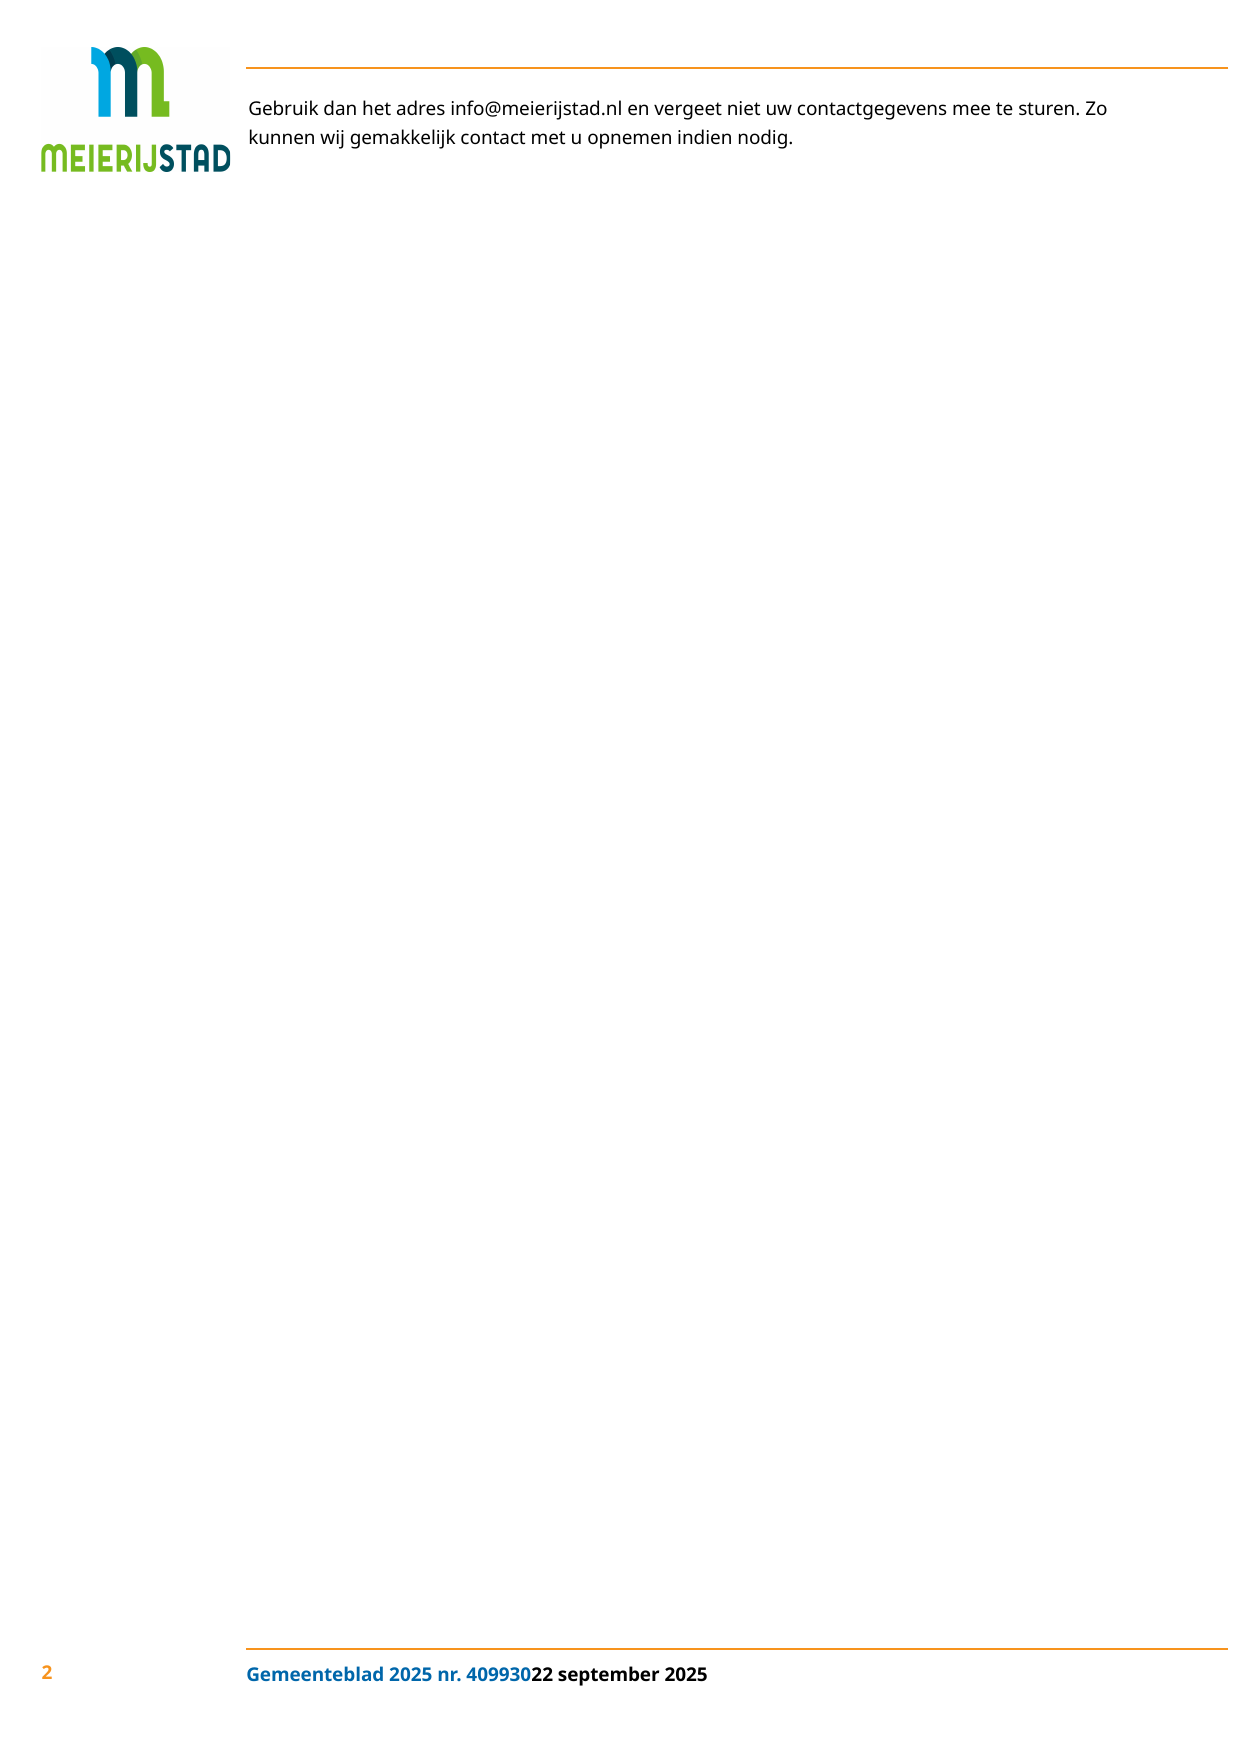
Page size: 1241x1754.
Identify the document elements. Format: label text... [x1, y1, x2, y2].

text Gebruik dan het adres info@meierijstad.nl en vergeet niet uw contactgegevens mee te sturen. Zo kunnen wij gemakkelijk contact met u opnemen indien nodig. [248, 95, 1152, 150]
picture [41, 47, 231, 172]
